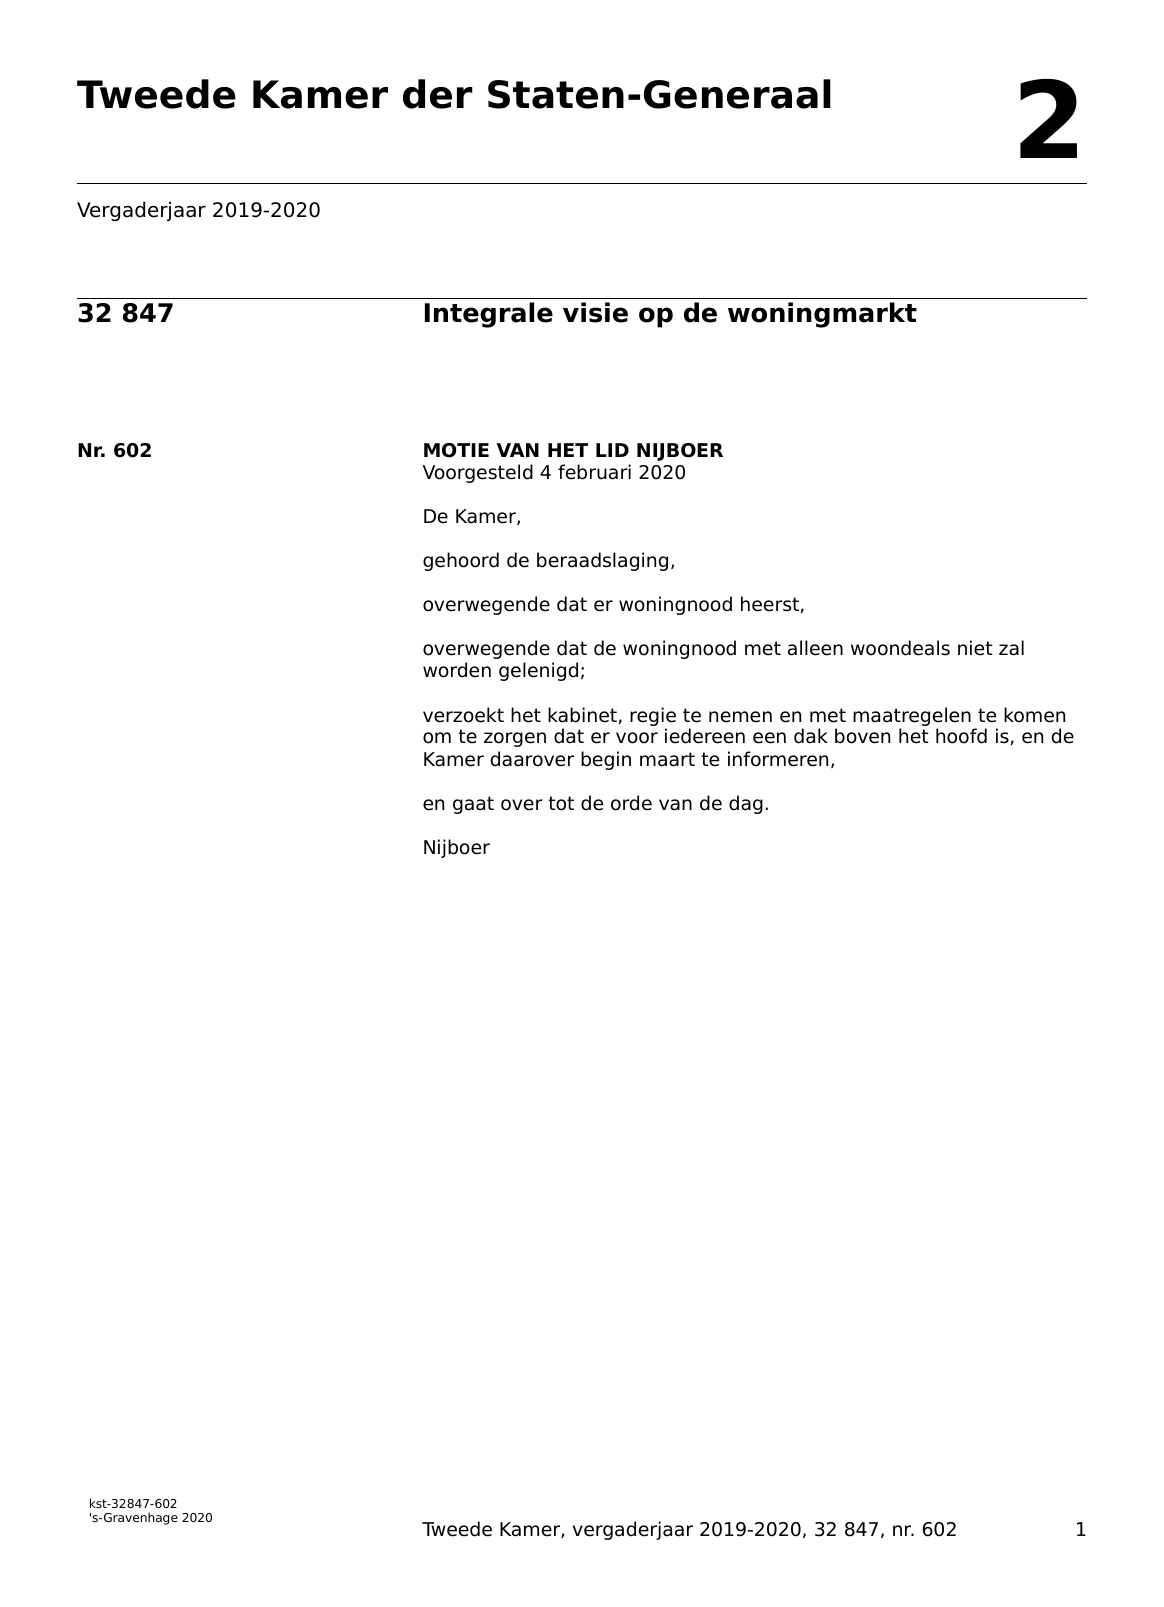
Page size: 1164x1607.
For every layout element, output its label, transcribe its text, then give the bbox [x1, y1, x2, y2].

subtitle 32 847 Integrale visie op de woningmarkt [77, 299, 1087, 329]
table_header Tweede Kamer der Staten-Generaal [77, 59, 886, 183]
subtitle Nr. 602 MOTIE VAN HET LID NIJBOER [77, 440, 1087, 462]
text en gaat over tot de orde van de dag. [422, 793, 1087, 814]
text gehoord de beraadslaging, [422, 550, 1087, 572]
text overwegende dat er woningnood heerst, [422, 594, 1087, 616]
text verzoekt het kabinet, regie te nemen en met maatregelen te komen om te zorgen dat er voor iedereen een dak boven het hoofd is, en de Kamer daarover begin maart te informeren, [422, 704, 1087, 770]
text 's-Gravenhage 2020 [88, 1511, 323, 1525]
text kst-32847-602 [88, 1497, 323, 1511]
table_header 2 [886, 59, 1087, 183]
text overwegende dat de woningnood met alleen woondeals niet zal worden gelenigd; [422, 638, 1087, 682]
text De Kamer, [422, 506, 1087, 528]
text Nijboer [422, 837, 1087, 859]
text Voorgesteld 4 februari 2020 [422, 462, 1087, 484]
table_cell Vergaderjaar 2019-2020 [77, 184, 1087, 298]
